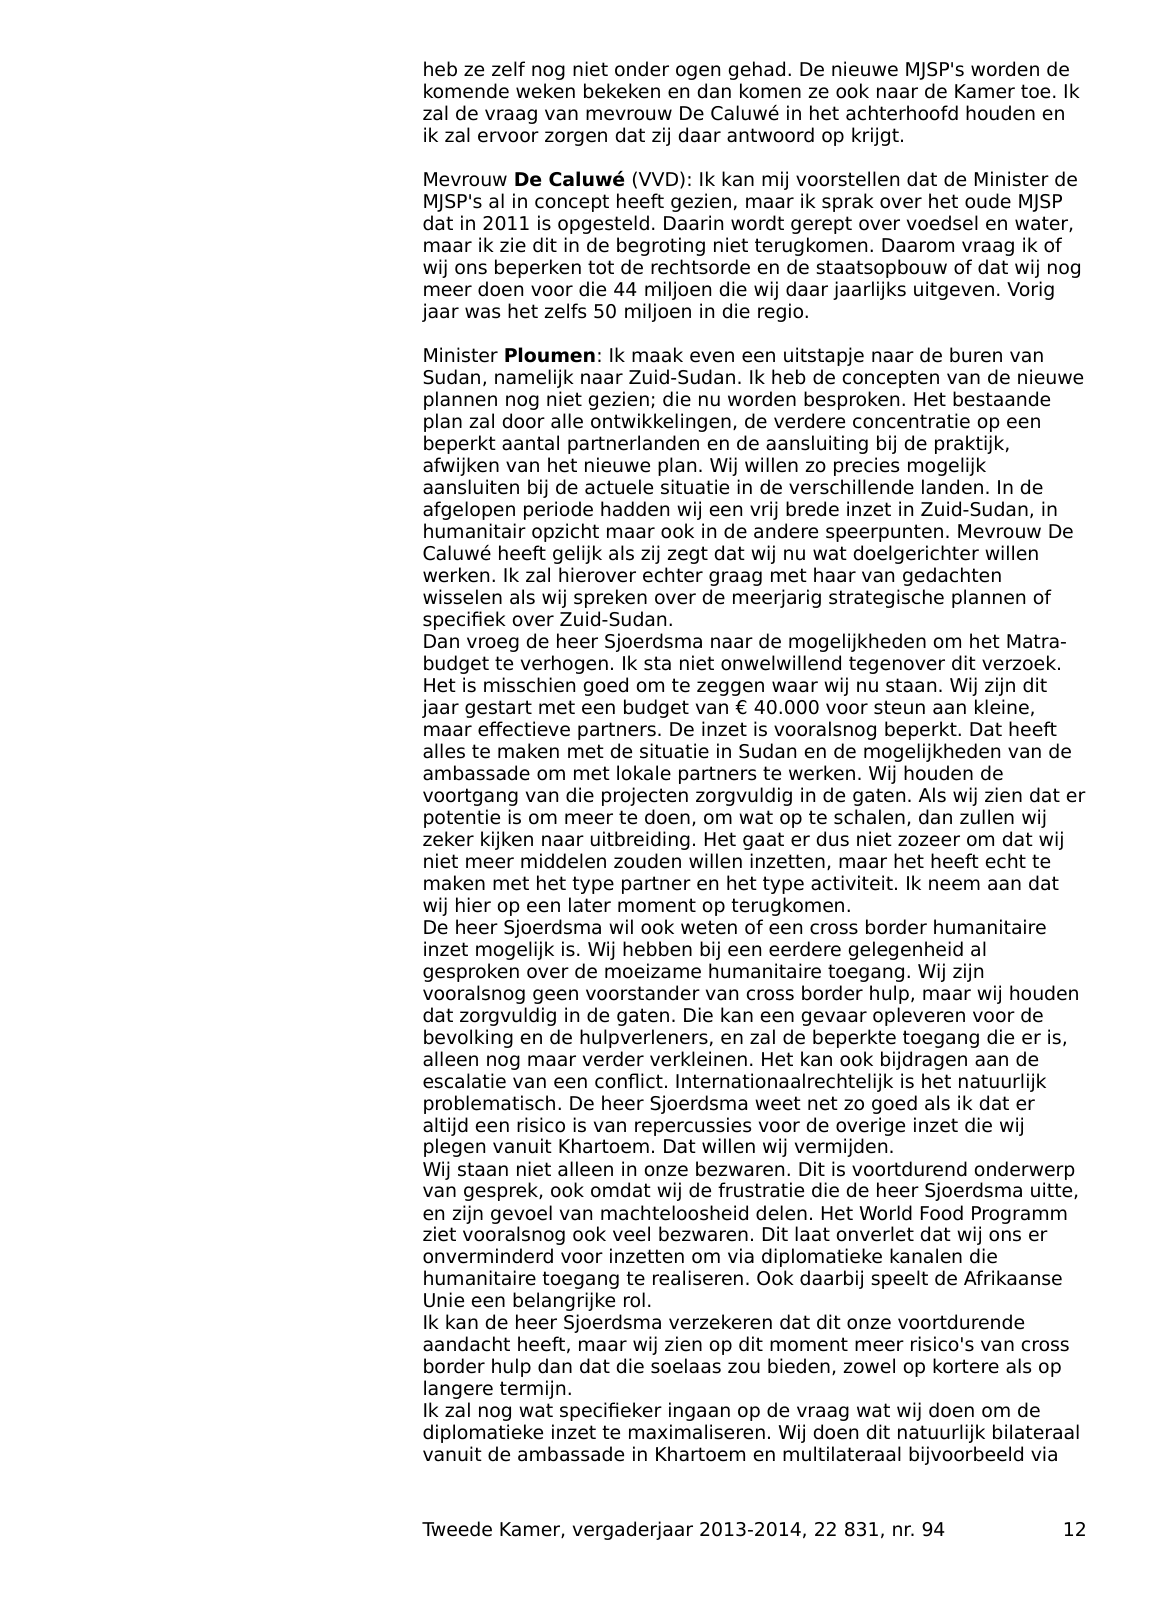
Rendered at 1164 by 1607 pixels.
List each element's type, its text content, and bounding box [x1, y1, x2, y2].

text Ik kan de heer Sjoerdsma verzekeren dat dit onze voortdurende aandacht heeft, maar wij zien op dit moment meer risico's van cross border hulp dan dat die soelaas zou bieden, zowel op kortere als op langere termijn. [422, 1312, 1087, 1400]
text Dan vroeg de heer Sjoerdsma naar de mogelijkheden om het Matra-budget te verhogen. Ik sta niet onwelwillend tegenover dit verzoek. Het is misschien goed om te zeggen waar wij nu staan. Wij zijn dit jaar gestart met een budget van € 40.000 voor steun aan kleine, maar effectieve partners. De inzet is vooralsnog beperkt. Dat heeft alles te maken met de situatie in Sudan en de mogelijkheden van de ambassade om met lokale partners te werken. Wij houden de voortgang van die projecten zorgvuldig in de gaten. Als wij zien dat er potentie is om meer te doen, om wat op te schalen, dan zullen wij zeker kijken naar uitbreiding. Het gaat er dus niet zozeer om dat wij niet meer middelen zouden willen inzetten, maar het heeft echt te maken met het type partner en het type activiteit. Ik neem aan dat wij hier op een later moment op terugkomen. [422, 631, 1087, 917]
text De heer Sjoerdsma wil ook weten of een cross border humanitaire inzet mogelijk is. Wij hebben bij een eerdere gelegenheid al gesproken over de moeizame humanitaire toegang. Wij zijn vooralsnog geen voorstander van cross border hulp, maar wij houden dat zorgvuldig in de gaten. Die kan een gevaar opleveren voor de bevolking en de hulpverleners, en zal de beperkte toegang die er is, alleen nog maar verder verkleinen. Het kan ook bijdragen aan de escalatie van een conflict. Internationaalrechtelijk is het natuurlijk problematisch. De heer Sjoerdsma weet net zo goed als ik dat er altijd een risico is van repercussies voor de overige inzet die wij plegen vanuit Khartoem. Dat willen wij vermijden. [422, 917, 1087, 1158]
text heb ze zelf nog niet onder ogen gehad. De nieuwe MJSP's worden de komende weken bekeken en dan komen ze ook naar de Kamer toe. Ik zal de vraag van mevrouw De Caluwé in het achterhoofd houden en ik zal ervoor zorgen dat zij daar antwoord op krijgt. [422, 59, 1087, 147]
text Wij staan niet alleen in onze bezwaren. Dit is voortdurend onderwerp van gesprek, ook omdat wij de frustratie die de heer Sjoerdsma uitte, en zijn gevoel van machteloosheid delen. Het World Food Programm ziet vooralsnog ook veel bezwaren. Dit laat onverlet dat wij ons er onverminderd voor inzetten om via diplomatieke kanalen die humanitaire toegang te realiseren. Ook daarbij speelt de Afrikaanse Unie een belangrijke rol. [422, 1158, 1087, 1312]
text Ik zal nog wat specifieker ingaan op de vraag wat wij doen om de diplomatieke inzet te maximaliseren. Wij doen dit natuurlijk bilateraal vanuit de ambassade in Khartoem en multilateraal bijvoorbeeld via [422, 1400, 1087, 1466]
text Mevrouw De Caluwé (VVD): Ik kan mij voorstellen dat de Minister de MJSP's al in concept heeft gezien, maar ik sprak over het oude MJSP dat in 2011 is opgesteld. Daarin wordt gerept over voedsel en water, maar ik zie dit in de begroting niet terugkomen. Daarom vraag ik of wij ons beperken tot de rechtsorde en de staatsopbouw of dat wij nog meer doen voor die 44 miljoen die wij daar jaarlijks uitgeven. Vorig jaar was het zelfs 50 miljoen in die regio. [422, 169, 1087, 323]
text Minister Ploumen: Ik maak even een uitstapje naar de buren van Sudan, namelijk naar Zuid-Sudan. Ik heb de concepten van de nieuwe plannen nog niet gezien; die nu worden besproken. Het bestaande plan zal door alle ontwikkelingen, de verdere concentratie op een beperkt aantal partnerlanden en de aansluiting bij de praktijk, afwijken van het nieuwe plan. Wij willen zo precies mogelijk aansluiten bij de actuele situatie in de verschillende landen. In de afgelopen periode hadden wij een vrij brede inzet in Zuid-Sudan, in humanitair opzicht maar ook in de andere speerpunten. Mevrouw De Caluwé heeft gelijk als zij zegt dat wij nu wat doelgerichter willen werken. Ik zal hierover echter graag met haar van gedachten wisselen als wij spreken over de meerjarig strategische plannen of specifiek over Zuid-Sudan. [422, 345, 1087, 631]
